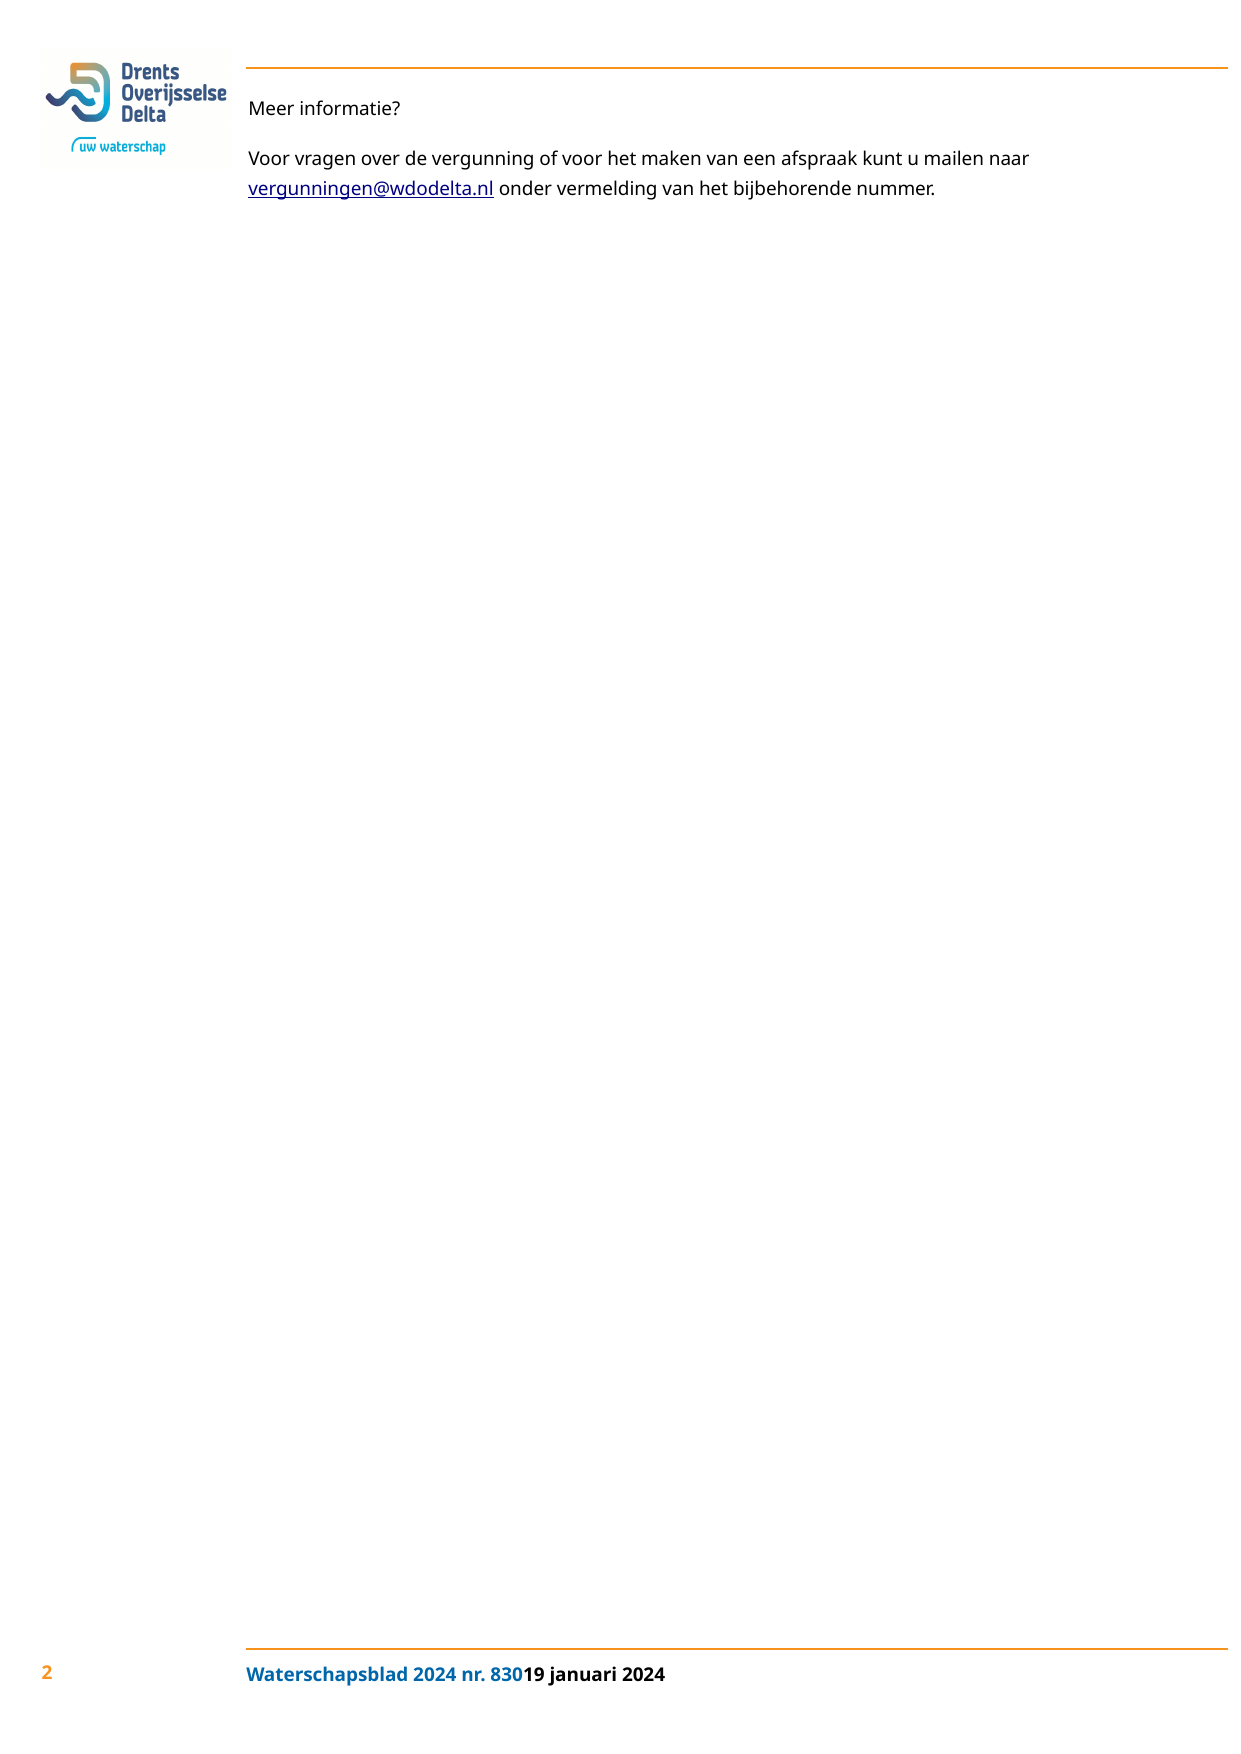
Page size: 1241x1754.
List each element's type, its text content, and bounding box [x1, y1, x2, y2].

text Meer informatie? [248, 95, 1152, 121]
text Voor vragen over de vergunning of voor het maken van een afspraak kunt u mailen naar vergunningen@wdodelta.nl onder vermelding van het bijbehorende nummer. [248, 145, 1152, 201]
picture [41, 47, 231, 172]
